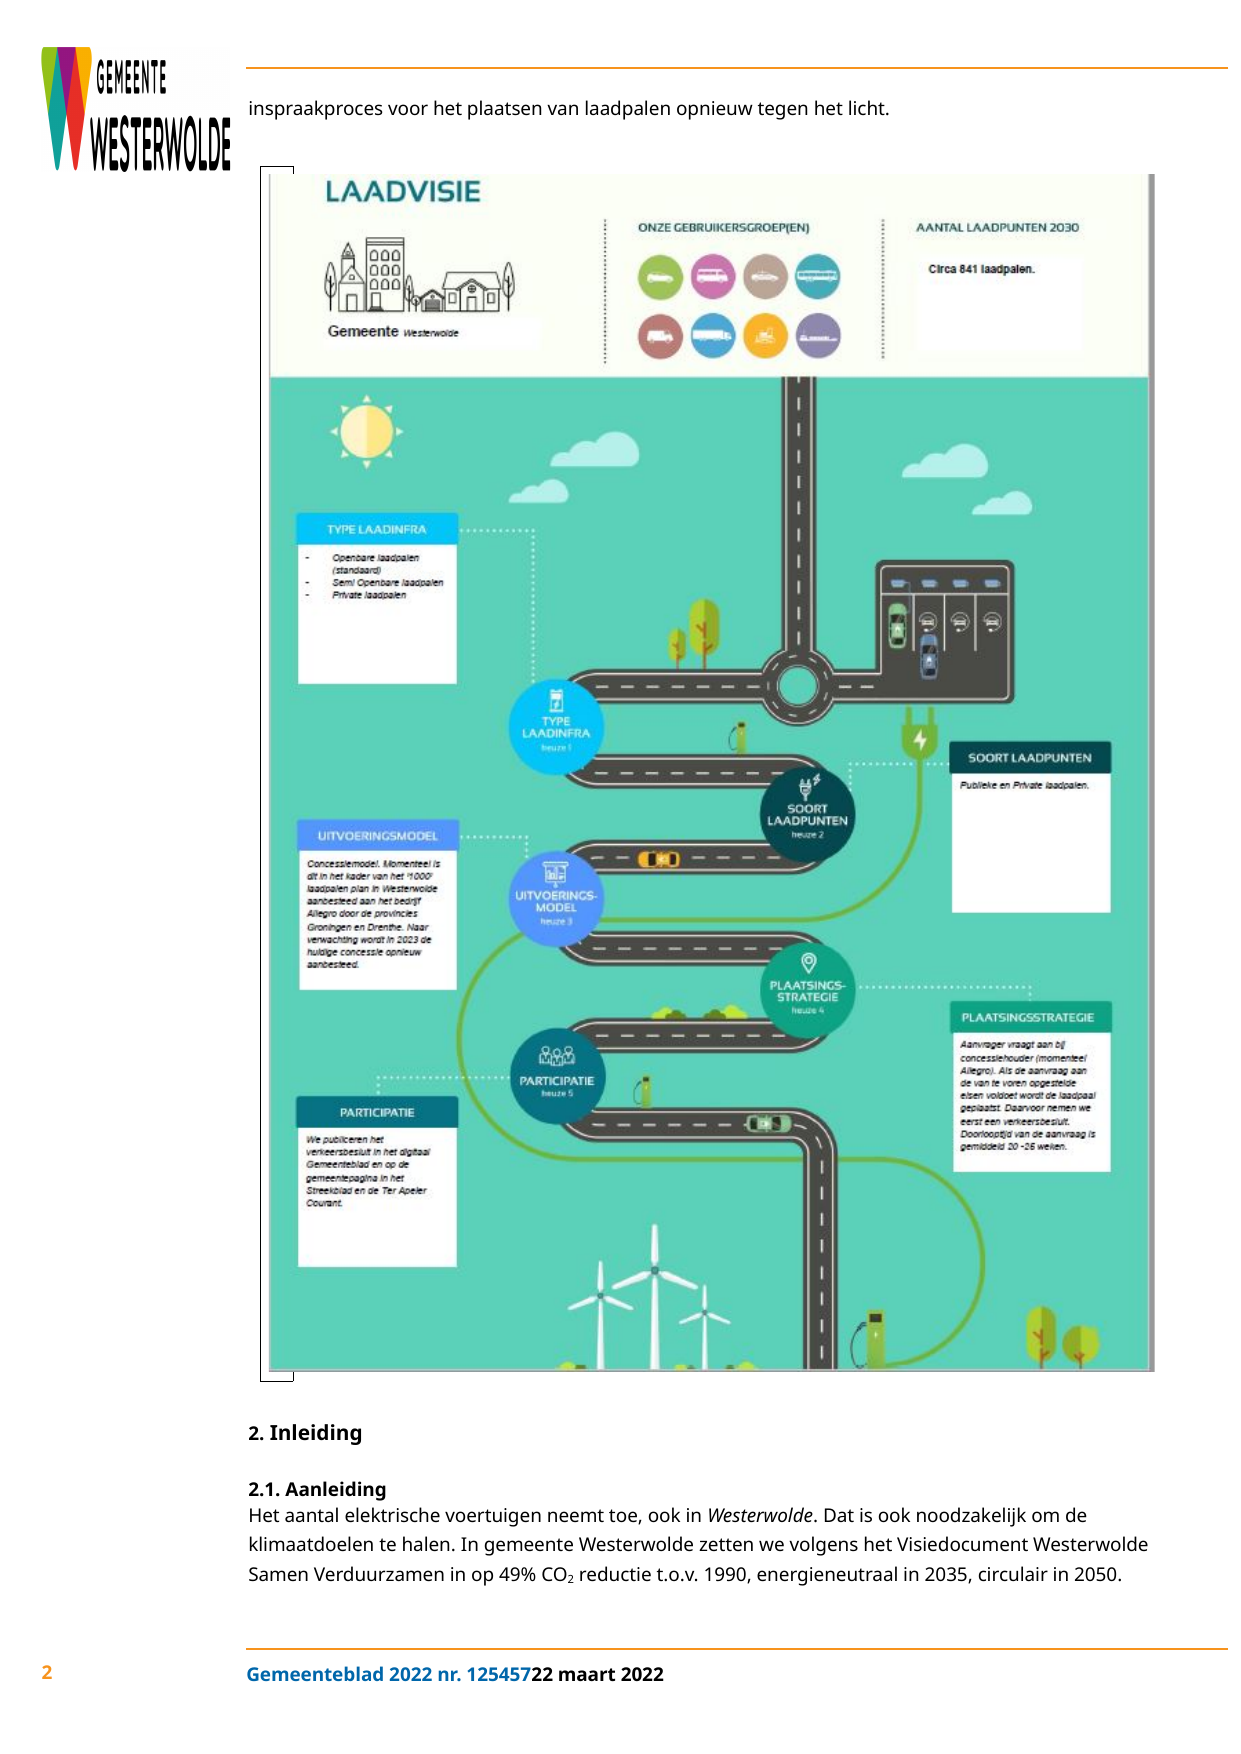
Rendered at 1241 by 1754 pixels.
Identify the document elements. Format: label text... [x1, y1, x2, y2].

picture [41, 47, 231, 172]
text Het aantal elektrische voertuigen neemt toe, ook in Westerwolde. Dat is ook noodzakelijk om de klimaatdoelen te halen. In gemeente Westerwolde zetten we volgens het Visiedocument Westerwolde Samen Verduurzamen in op 49% CO2 reductie t.o.v. 1990, energieneutraal in 2035, circulair in 2050. [248, 1502, 1152, 1587]
text 2. Inleiding [248, 1418, 1152, 1447]
picture [268, 174, 1155, 1372]
text 2.1. Aanleiding [248, 1476, 1152, 1502]
text inspraakproces voor het plaatsen van laadpalen opnieuw tegen het licht. [248, 95, 1152, 121]
